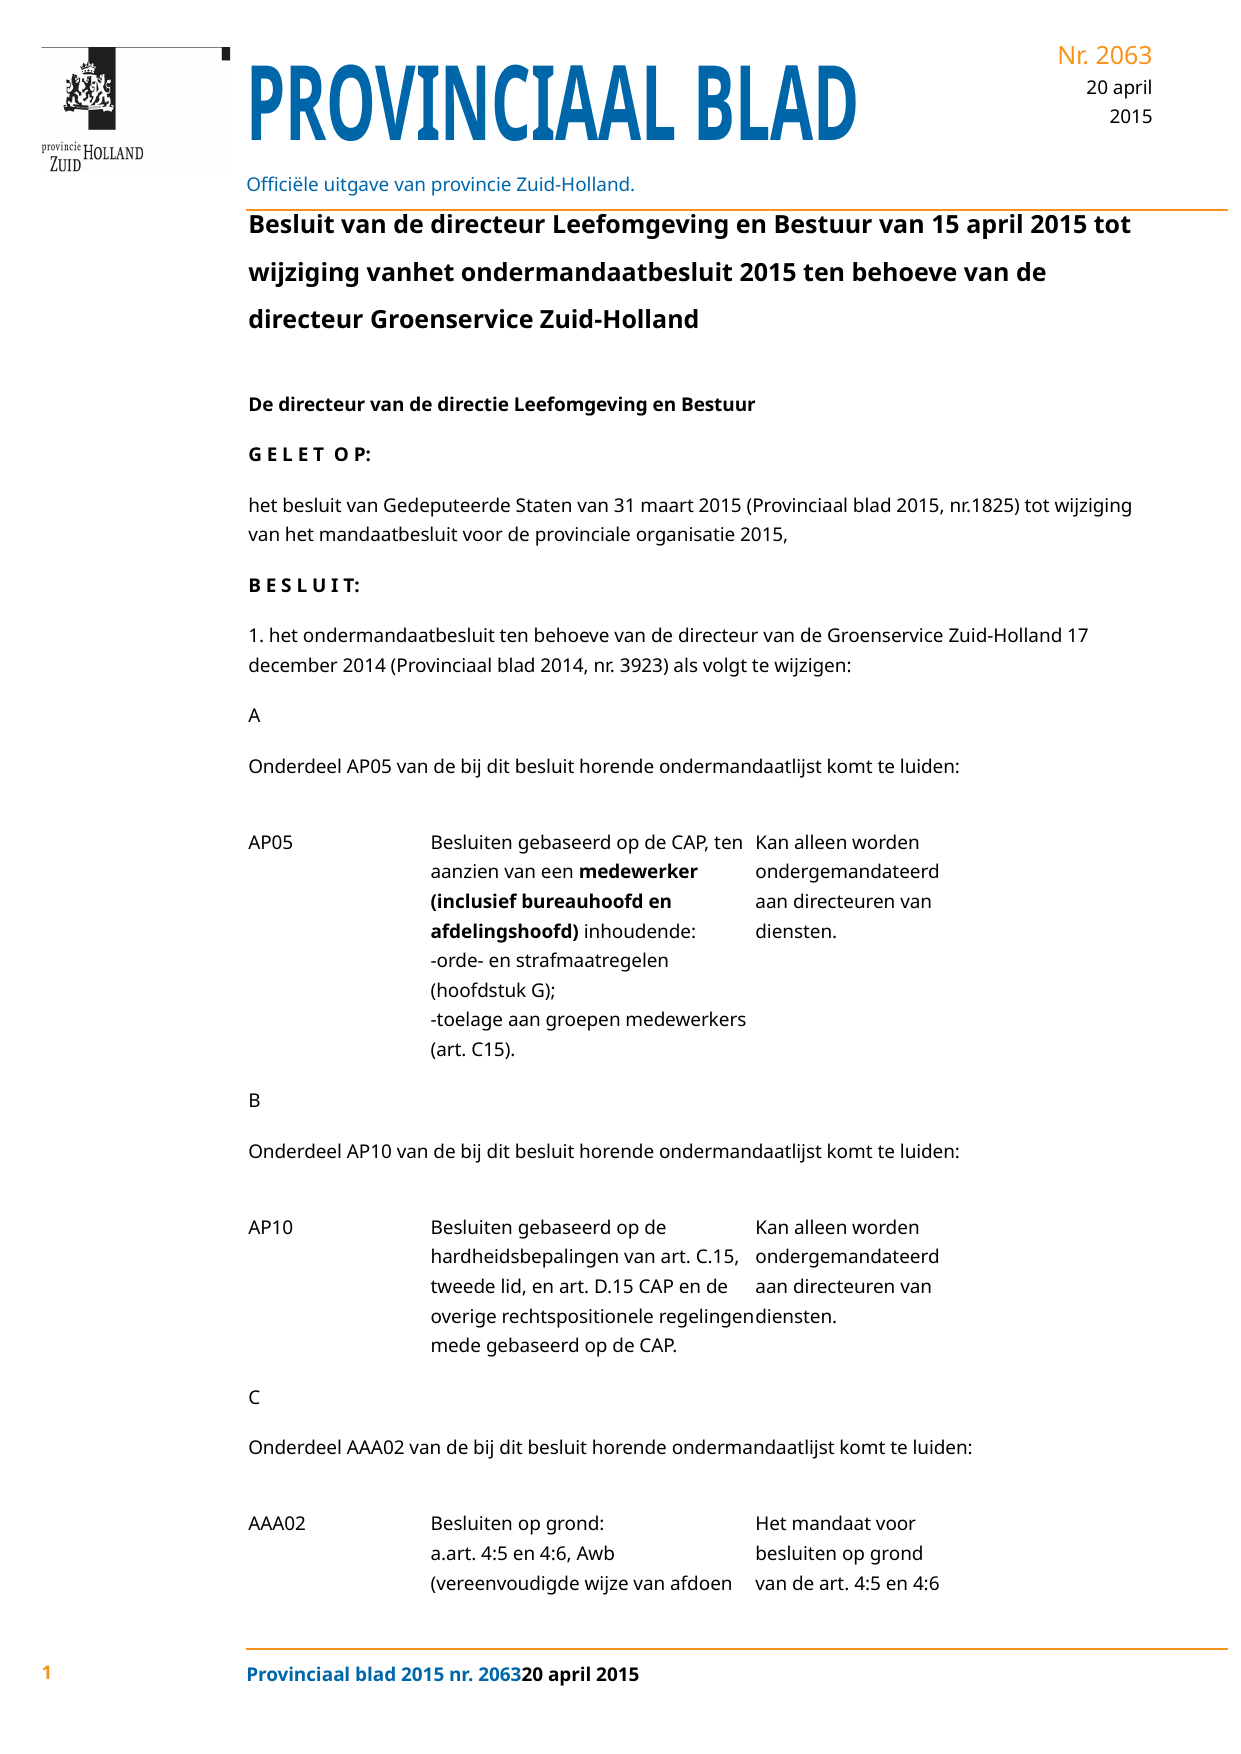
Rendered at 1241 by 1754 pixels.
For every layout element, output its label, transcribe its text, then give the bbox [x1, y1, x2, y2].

text G E L E T O P: [248, 442, 1152, 467]
text Besluit van de directeur Leefomgeving en Bestuur van 15 april 2015 tot wijziging vanhet ondermandaatbesluit 2015 ten behoeve van de directeur Groenservice Zuid-Holland [248, 211, 1152, 336]
table_header Kan alleen worden ondergemandateerd aan directeuren van diensten. [755, 829, 953, 1062]
table_header Kan alleen worden ondergemandateerd aan directeuren van diensten. [755, 1214, 953, 1358]
table_header AP05 [248, 829, 430, 1062]
table_header AAA02 [248, 1511, 430, 1595]
table_header Besluiten gebaseerd op de CAP, ten aanzien van een medewerker (inclusief bureauhoofd en afdelingshoofd) inhoudende: -orde- en strafmaatregelen (hoofdstuk G); -toelage aan groepen medewerkers (art. C15). [430, 829, 755, 1062]
table_header Besluiten op grond: a.art. 4:5 en 4:6, Awb (vereenvoudigde wijze van afdoen [430, 1511, 755, 1595]
table_header [954, 1511, 1152, 1595]
text Onderdeel AP10 van de bij dit besluit horende ondermandaatlijst komt te luiden: [248, 1138, 1152, 1164]
table_header Besluiten gebaseerd op de hardheidsbepalingen van art. C.15, tweede lid, en art. D.15 CAP en de overige rechtspositionele regelingen mede gebaseerd op de CAP. [430, 1214, 755, 1358]
text B E S L U I T: [248, 572, 1152, 598]
text het besluit van Gedeputeerde Staten van 31 maart 2015 (Provinciaal blad 2015, nr.1825) tot wijziging van het mandaatbesluit voor de provinciale organisatie 2015, [248, 492, 1152, 547]
text B [248, 1088, 1152, 1113]
text 1. het ondermandaatbesluit ten behoeve van de directeur van de Groenservice Zuid-Holland 17 december 2014 (Provinciaal blad 2014, nr. 3923) als volgt te wijzigen: [248, 622, 1152, 678]
text Onderdeel AP05 van de bij dit besluit horende ondermandaatlijst komt te luiden: [248, 753, 1152, 779]
table_header AP10 [248, 1214, 430, 1358]
text Onderdeel AAA02 van de bij dit besluit horende ondermandaatlijst komt te luiden: [248, 1434, 1152, 1460]
text A [248, 702, 1152, 728]
text De directeur van de directie Leefomgeving en Bestuur [248, 391, 1152, 417]
picture [41, 47, 231, 172]
table_header Het mandaat voor besluiten op grond van de art. 4:5 en 4:6 [755, 1511, 953, 1595]
table_header [954, 1214, 1152, 1358]
table_header [954, 829, 1152, 1062]
text C [248, 1384, 1152, 1410]
